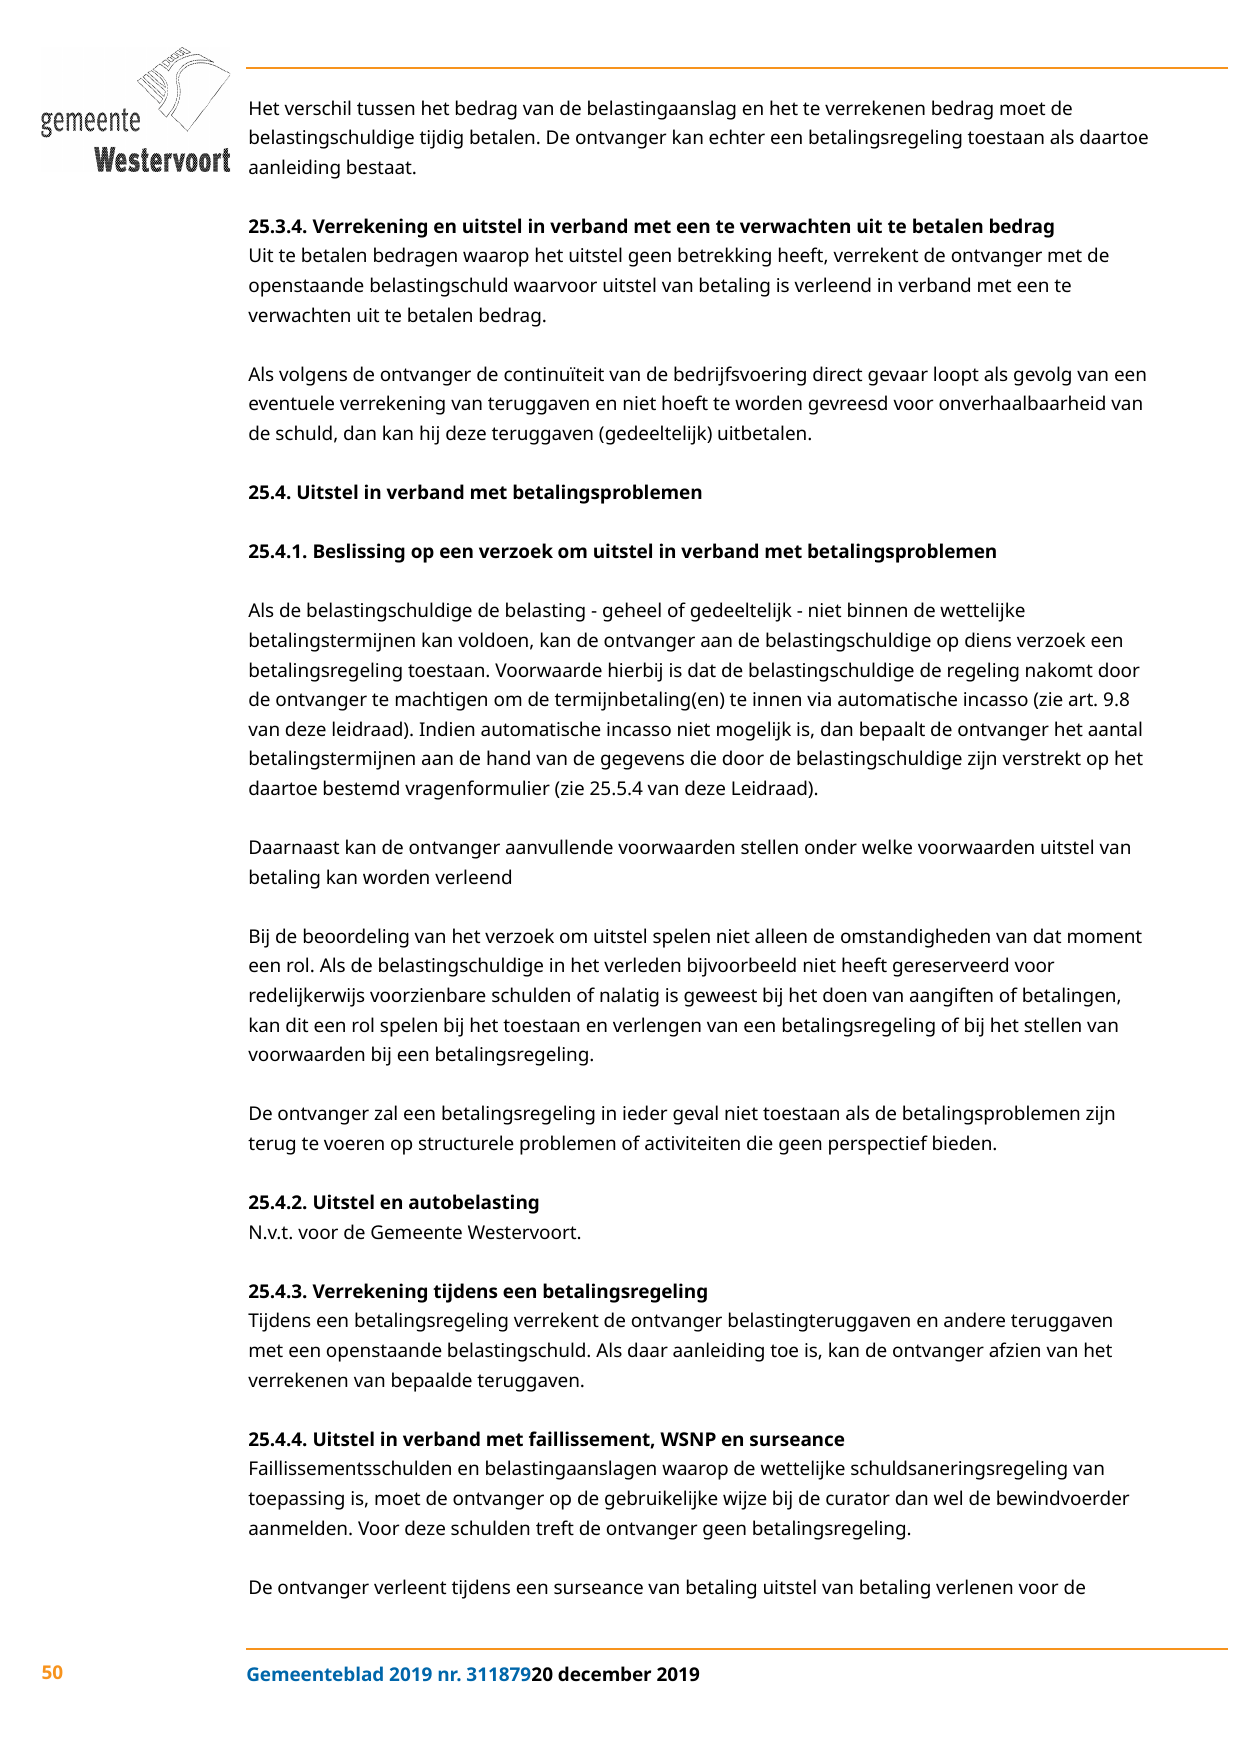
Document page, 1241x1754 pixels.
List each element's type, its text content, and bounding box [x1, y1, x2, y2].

text 25.4.4. Uitstel in verband met faillissement, WSNP en surseance [248, 1426, 1152, 1452]
text Daarnaast kan de ontvanger aanvullende voorwaarden stellen onder welke voorwaarden uitstel van betaling kan worden verleend [248, 834, 1152, 890]
text Uit te betalen bedragen waarop het uitstel geen betrekking heeft, verrekent de ontvanger met de openstaande belastingschuld waarvoor uitstel van betaling is verleend in verband met een te verwachten uit te betalen bedrag. [248, 243, 1152, 328]
text 25.4.1. Beslissing op een verzoek om uitstel in verband met betalingsproblemen [248, 538, 1152, 564]
text 25.4.2. Uitstel en autobelasting [248, 1189, 1152, 1215]
text 25.4.3. Verrekening tijdens een betalingsregeling [248, 1278, 1152, 1304]
text 25.3.4. Verrekening en uitstel in verband met een te verwachten uit te betalen bedrag [248, 213, 1152, 239]
picture [41, 47, 231, 172]
text Als volgens de ontvanger de continuïteit van de bedrijfsvoering direct gevaar loopt als gevolg van een eventuele verrekening van teruggaven en niet hoeft te worden gevreesd voor onverhaalbaarheid van de schuld, dan kan hij deze teruggaven (gedeeltelijk) uitbetalen. [248, 361, 1152, 446]
text Faillissementsschulden en belastingaanslagen waarop de wettelijke schuldsaneringsregeling van toepassing is, moet de ontvanger op de gebruikelijke wijze bij de curator dan wel de bewindvoerder aanmelden. Voor deze schulden treft de ontvanger geen betalingsregeling. [248, 1456, 1152, 1541]
text De ontvanger verleent tijdens een surseance van betaling uitstel van betaling verlenen voor de [248, 1574, 1152, 1600]
text N.v.t. voor de Gemeente Westervoort. [248, 1219, 1152, 1245]
text Tijdens een betalingsregeling verrekent de ontvanger belastingteruggaven en andere teruggaven met een openstaande belastingschuld. Als daar aanleiding toe is, kan de ontvanger afzien van het verrekenen van bepaalde teruggaven. [248, 1308, 1152, 1393]
text Het verschil tussen het bedrag van de belastingaanslag en het te verrekenen bedrag moet de belastingschuldige tijdig betalen. De ontvanger kan echter een betalingsregeling toestaan als daartoe aanleiding bestaat. [248, 95, 1152, 180]
text Bij de beoordeling van het verzoek om uitstel spelen niet alleen de omstandigheden van dat moment een rol. Als de belastingschuldige in het verleden bijvoorbeeld niet heeft gereserveerd voor redelijkerwijs voorzienbare schulden of nalatig is geweest bij het doen van aangiften of betalingen, kan dit een rol spelen bij het toestaan en verlengen van een betalingsregeling of bij het stellen van voorwaarden bij een betalingsregeling. [248, 923, 1152, 1067]
text 25.4. Uitstel in verband met betalingsproblemen [248, 479, 1152, 505]
text De ontvanger zal een betalingsregeling in ieder geval niet toestaan als de betalingsproblemen zijn terug te voeren op structurele problemen of activiteiten die geen perspectief bieden. [248, 1101, 1152, 1156]
text Als de belastingschuldige de belasting - geheel of gedeeltelijk - niet binnen de wettelijke betalingstermijnen kan voldoen, kan de ontvanger aan de belastingschuldige op diens verzoek een betalingsregeling toestaan. Voorwaarde hierbij is dat de belastingschuldige de regeling nakomt door de ontvanger te machtigen om de termijnbetaling(en) te innen via automatische incasso (zie art. 9.8 van deze leidraad). Indien automatische incasso niet mogelijk is, dan bepaalt de ontvanger het aantal betalingstermijnen aan de hand van de gegevens die door de belastingschuldige zijn verstrekt op het daartoe bestemd vragenformulier (zie 25.5.4 van deze Leidraad). [248, 598, 1152, 801]
